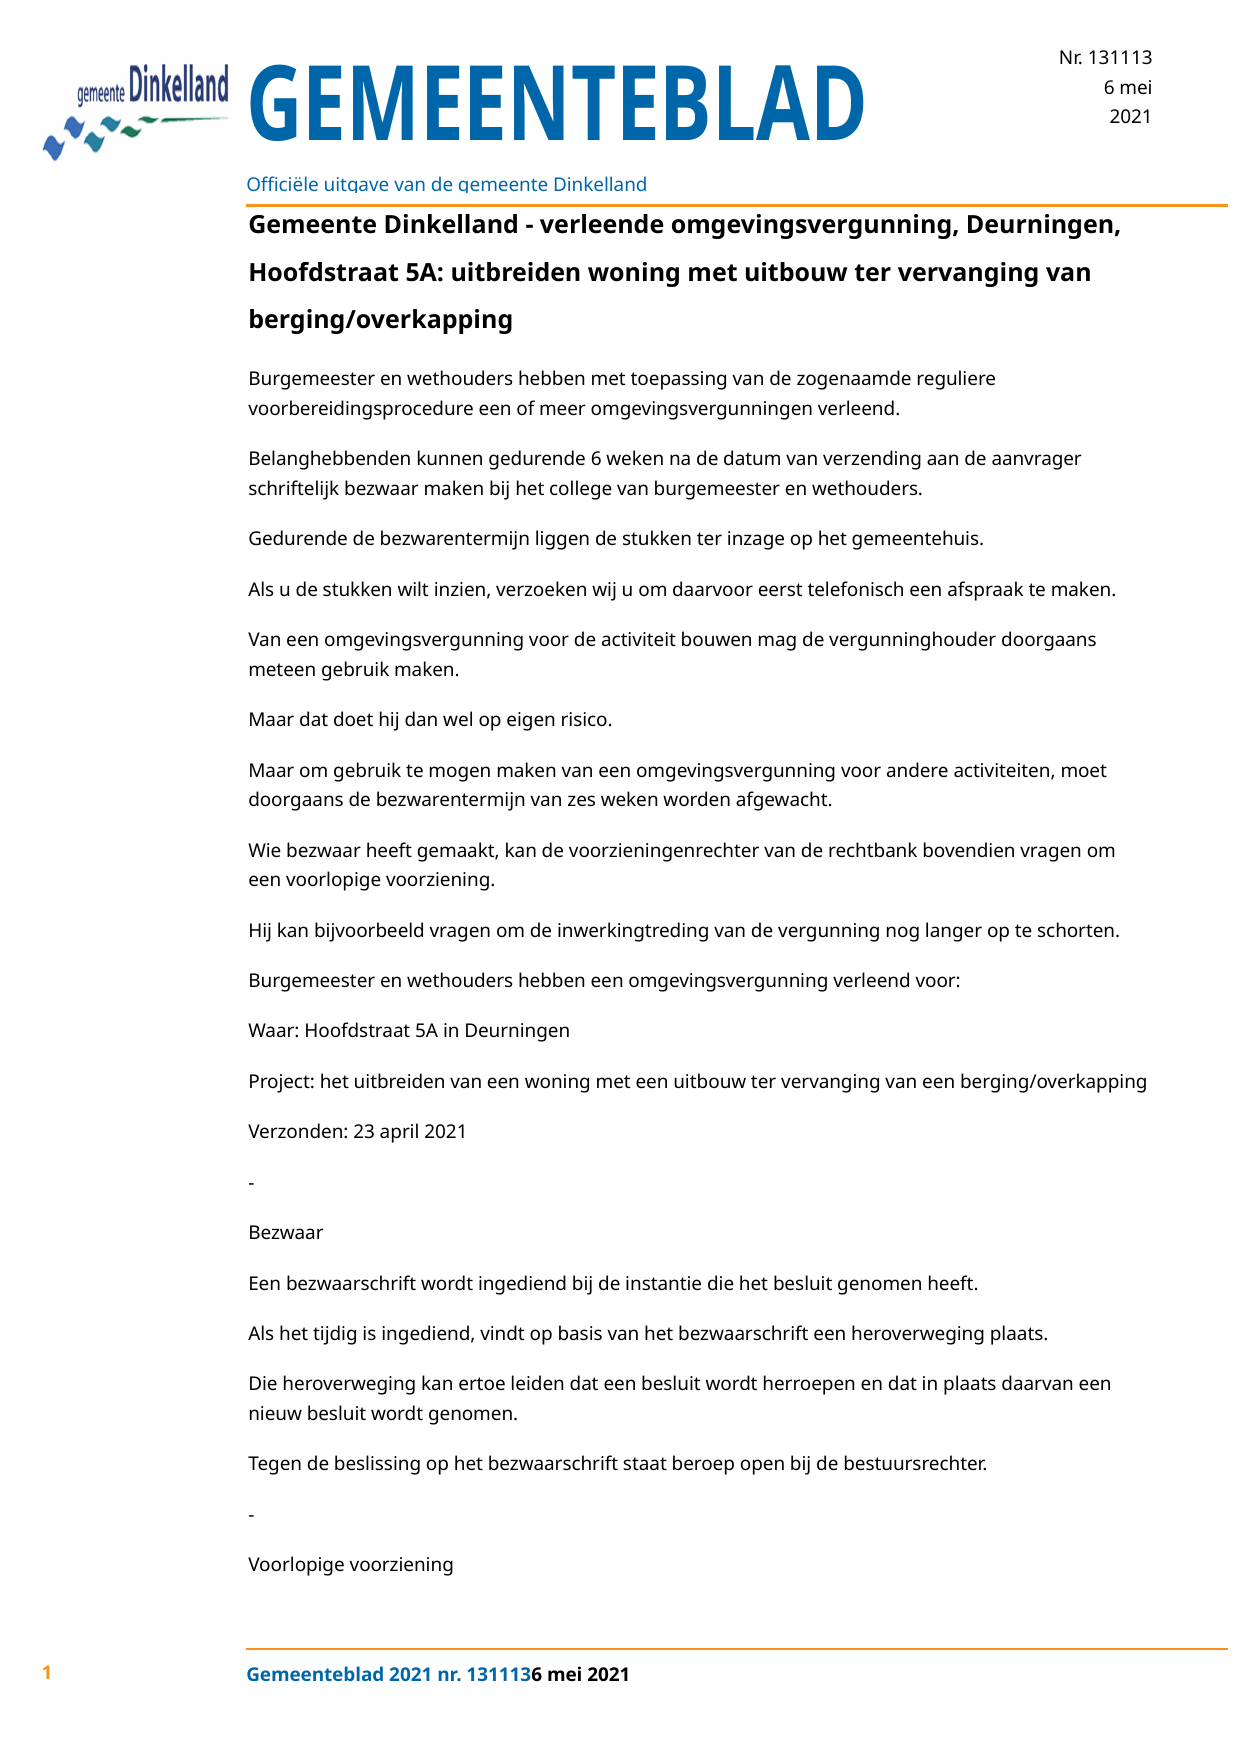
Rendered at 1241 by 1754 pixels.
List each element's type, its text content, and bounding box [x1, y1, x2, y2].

text Verzonden: 23 april 2021 [248, 1118, 1152, 1144]
text Een bezwaarschrift wordt ingediend bij de instantie die het besluit genomen heeft. [248, 1270, 1152, 1295]
text Burgemeester en wethouders hebben een omgevingsvergunning verleend voor: [248, 967, 1152, 993]
text Waar: Hoofdstraat 5A in Deurningen [248, 1018, 1152, 1043]
text Als u de stukken wilt inzien, verzoeken wij u om daarvoor eerst telefonisch een afspraak te maken. [248, 576, 1152, 602]
text Gemeente Dinkelland - verleende omgevingsvergunning, Deurningen, Hoofdstraat 5A: uitbreiden woning met uitbouw ter vervanging van berging/overkapping [248, 207, 1152, 336]
text Als het tijdig is ingediend, vindt op basis van het bezwaarschrift een heroverweging plaats. [248, 1320, 1152, 1346]
text Maar om gebruik te mogen maken van een omgevingsvergunning voor andere activiteiten, moet doorgaans de bezwarentermijn van zes weken worden afgewacht. [248, 757, 1152, 812]
text Tegen de beslissing op het bezwaarschrift staat beroep open bij de bestuursrechter. [248, 1451, 1152, 1476]
text Voorlopige voorziening [248, 1551, 1152, 1577]
text Project: het uitbreiden van een woning met een uitbouw ter vervanging van een berging/overkapping [248, 1068, 1152, 1094]
text - [248, 1501, 1152, 1527]
text Burgemeester en wethouders hebben met toepassing van de zogenaamde reguliere voorbereidingsprocedure een of meer omgevingsvergunningen verleend. [248, 366, 1152, 421]
text Van een omgevingsvergunning voor de activiteit bouwen mag de vergunninghouder doorgaans meteen gebruik maken. [248, 626, 1152, 682]
text Belanghebbenden kunnen gedurende 6 weken na de datum van verzending aan de aanvrager schriftelijk bezwaar maken bij het college van burgemeester en wethouders. [248, 446, 1152, 501]
picture [41, 47, 231, 172]
text Hij kan bijvoorbeeld vragen om de inwerkingtreding van de vergunning nog langer op te schorten. [248, 917, 1152, 942]
text Maar dat doet hij dan wel op eigen risico. [248, 706, 1152, 732]
text - [248, 1169, 1152, 1194]
text Bezwaar [248, 1219, 1152, 1245]
text Wie bezwaar heeft gemaakt, kan de voorzieningenrechter van de rechtbank bovendien vragen om een voorlopige voorziening. [248, 837, 1152, 892]
text Die heroverweging kan ertoe leiden dat een besluit wordt herroepen en dat in plaats daarvan een nieuw besluit wordt genomen. [248, 1371, 1152, 1426]
text Gedurende de bezwarentermijn liggen de stukken ter inzage op het gemeentehuis. [248, 526, 1152, 551]
